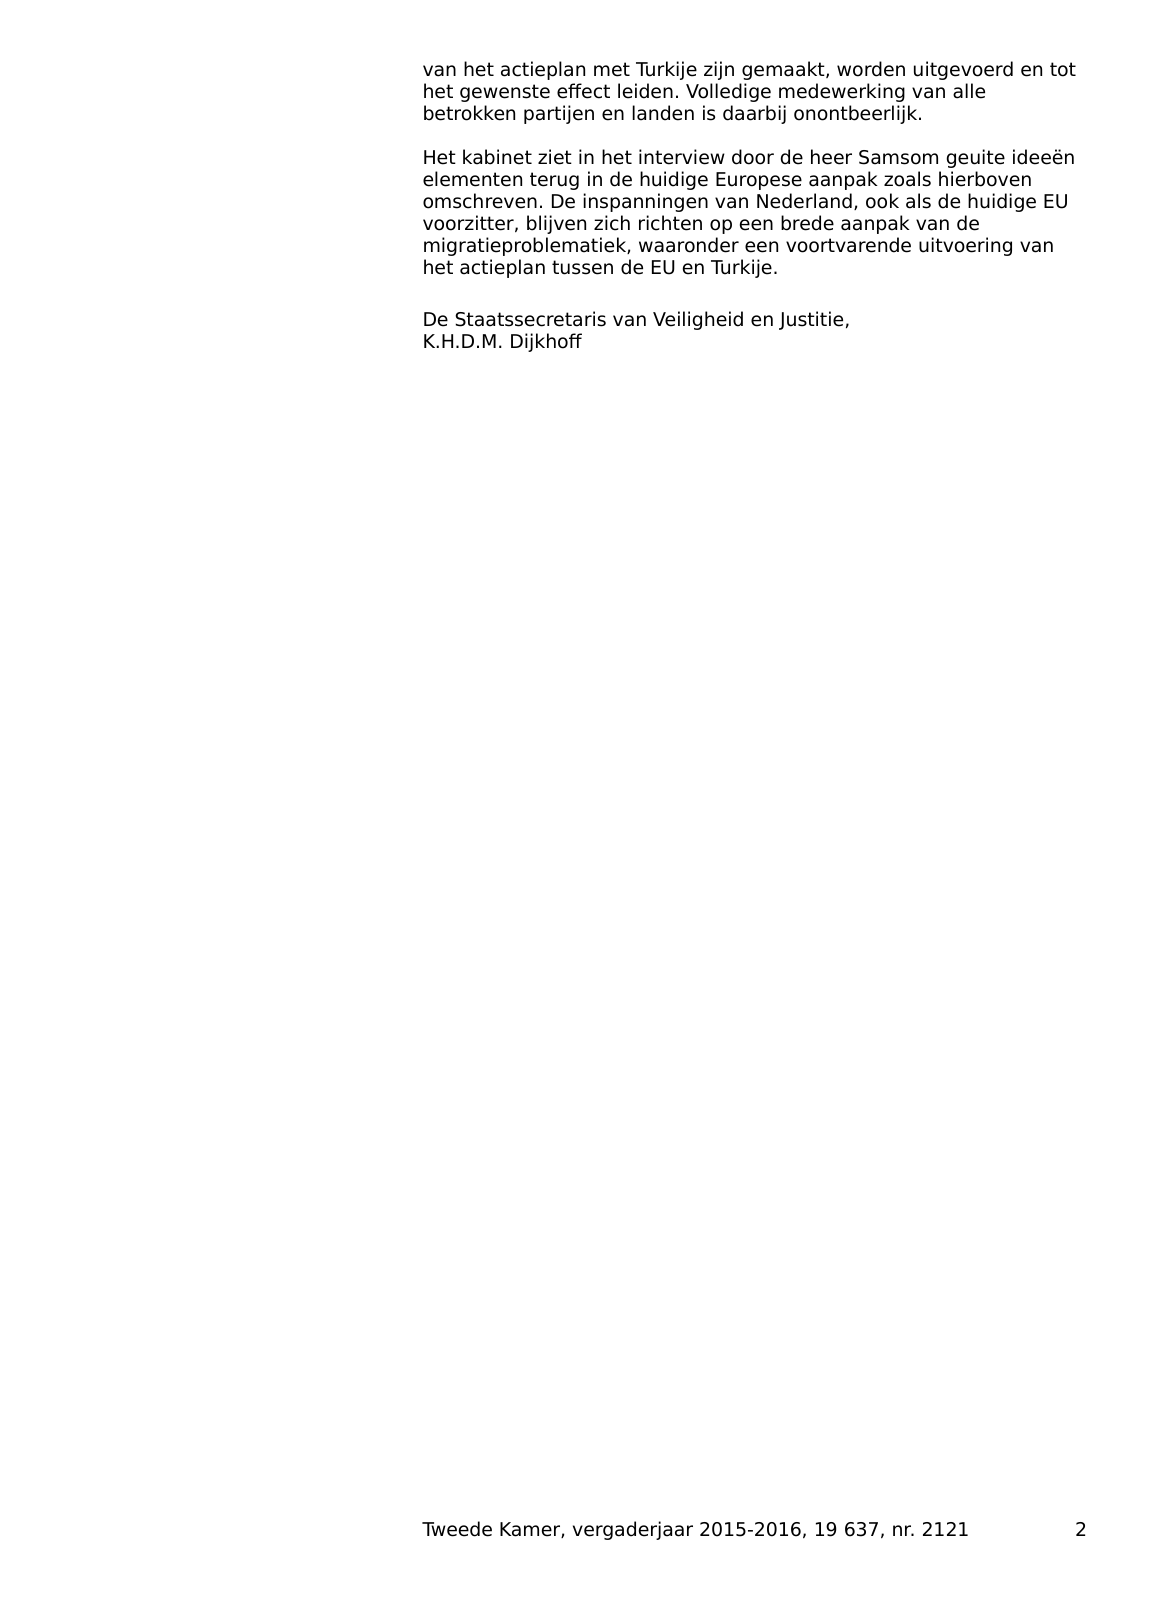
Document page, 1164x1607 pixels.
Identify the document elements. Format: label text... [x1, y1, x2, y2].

text Het kabinet ziet in het interview door de heer Samsom geuite ideeën elementen terug in de huidige Europese aanpak zoals hierboven omschreven. De inspanningen van Nederland, ook als de huidige EU voorzitter, blijven zich richten op een brede aanpak van de migratieproblematiek, waaronder een voortvarende uitvoering van het actieplan tussen de EU en Turkije. [422, 147, 1087, 279]
text van het actieplan met Turkije zijn gemaakt, worden uitgevoerd en tot het gewenste effect leiden. Volledige medewerking van alle betrokken partijen en landen is daarbij onontbeerlijk. [422, 59, 1087, 125]
text De Staatssecretaris van Veiligheid en Justitie, K.H.D.M. Dijkhoff [422, 309, 1087, 353]
